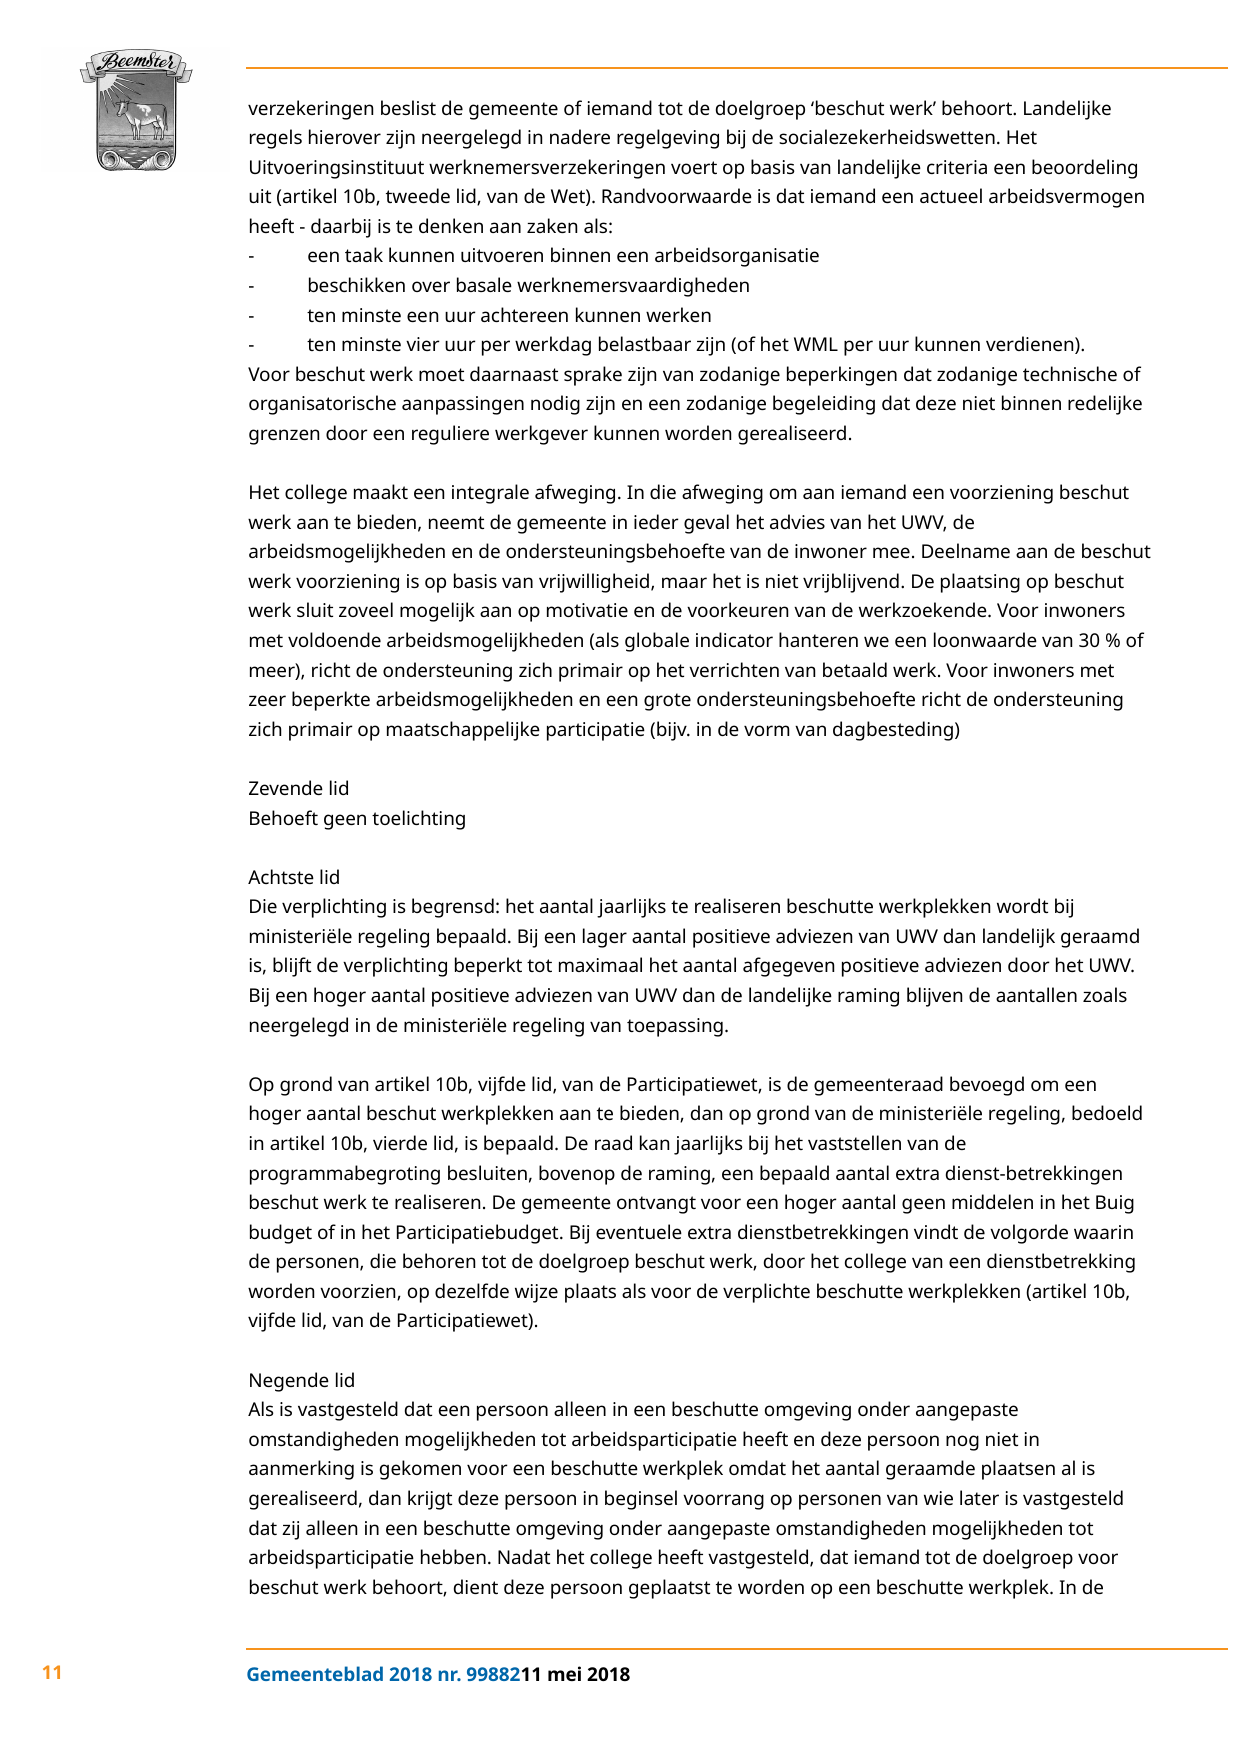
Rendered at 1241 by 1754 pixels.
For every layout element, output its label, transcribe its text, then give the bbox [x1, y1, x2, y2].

text verzekeringen beslist de gemeente of iemand tot de doelgroep ‘beschut werk’ behoort. Landelijke regels hierover zijn neergelegd in nadere regelgeving bij de socialezekerheidswetten. Het Uitvoeringsinstituut werknemersverzekeringen voert op basis van landelijke criteria een beoordeling uit (artikel 10b, tweede lid, van de Wet). Randvoorwaarde is dat iemand een actueel arbeidsvermogen heeft - daarbij is te denken aan zaken als: [248, 95, 1152, 239]
text Negende lid [248, 1367, 1152, 1393]
picture [41, 47, 231, 172]
text Het college maakt een integrale afweging. In die afweging om aan iemand een voorziening beschut werk aan te bieden, neemt de gemeente in ieder geval het advies van het UWV, de [248, 479, 1152, 535]
text arbeidsmogelijkheden en de ondersteuningsbehoefte van de inwoner mee. Deelname aan de beschut werk voorziening is op basis van vrijwilligheid, maar het is niet vrijblijvend. De plaatsing op beschut werk sluit zoveel mogelijk aan op motivatie en de voorkeuren van de werkzoekende. Voor inwoners met voldoende arbeidsmogelijkheden (als globale indicator hanteren we een loonwaarde van 30 % of meer), richt de ondersteuning zich primair op het verrichten van betaald werk. Voor inwoners met zeer beperkte arbeidsmogelijkheden en een grote ondersteuningsbehoefte richt de ondersteuning zich primair op maatschappelijke participatie (bijv. in de vorm van dagbesteding) [248, 538, 1152, 742]
text Behoeft geen toelichting [248, 805, 1152, 831]
text Als is vastgesteld dat een persoon alleen in een beschutte omgeving onder aangepaste omstandigheden mogelijkheden tot arbeidsparticipatie heeft en deze persoon nog niet in aanmerking is gekomen voor een beschutte werkplek omdat het aantal geraamde plaatsen al is gerealiseerd, dan krijgt deze persoon in beginsel voorrang op personen van wie later is vastgesteld dat zij alleen in een beschutte omgeving onder aangepaste omstandigheden mogelijkheden tot arbeidsparticipatie hebben. Nadat het college heeft vastgesteld, dat iemand tot de doelgroep voor beschut werk behoort, dient deze persoon geplaatst te worden op een beschutte werkplek. In de [248, 1396, 1152, 1600]
list ten minste vier uur per werkdag belastbaar zijn (of het WML per uur kunnen verdienen). [248, 331, 1152, 357]
text Zevende lid [248, 775, 1152, 801]
list een taak kunnen uitvoeren binnen een arbeidsorganisatie [248, 243, 1152, 268]
text Op grond van artikel 10b, vijfde lid, van de Participatiewet, is de gemeenteraad bevoegd om een hoger aantal beschut werkplekken aan te bieden, dan op grond van de ministeriële regeling, bedoeld in artikel 10b, vierde lid, is bepaald. De raad kan jaarlijks bij het vaststellen van de programmabegroting besluiten, bovenop de raming, een bepaald aantal extra dienst-betrekkingen beschut werk te realiseren. De gemeente ontvangt voor een hoger aantal geen middelen in het Buig budget of in het Participatiebudget. Bij eventuele extra dienstbetrekkingen vindt de volgorde waarin de personen, die behoren tot de doelgroep beschut werk, door het college van een dienstbetrekking worden voorzien, op dezelfde wijze plaats als voor de verplichte beschutte werkplekken (artikel 10b, vijfde lid, van de Participatiewet). [248, 1071, 1152, 1333]
text Die verplichting is begrensd: het aantal jaarlijks te realiseren beschutte werkplekken wordt bij ministeriële regeling bepaald. Bij een lager aantal positieve adviezen van UWV dan landelijk geraamd is, blijft de verplichting beperkt tot maximaal het aantal afgegeven positieve adviezen door het UWV. Bij een hoger aantal positieve adviezen van UWV dan de landelijke raming blijven de aantallen zoals neergelegd in de ministeriële regeling van toepassing. [248, 893, 1152, 1038]
list beschikken over basale werknemersvaardigheden [248, 272, 1152, 298]
text Voor beschut werk moet daarnaast sprake zijn van zodanige beperkingen dat zodanige technische of organisatorische aanpassingen nodig zijn en een zodanige begeleiding dat deze niet binnen redelijke grenzen door een reguliere werkgever kunnen worden gerealiseerd. [248, 361, 1152, 446]
text Achtste lid [248, 864, 1152, 890]
list ten minste een uur achtereen kunnen werken [248, 302, 1152, 328]
